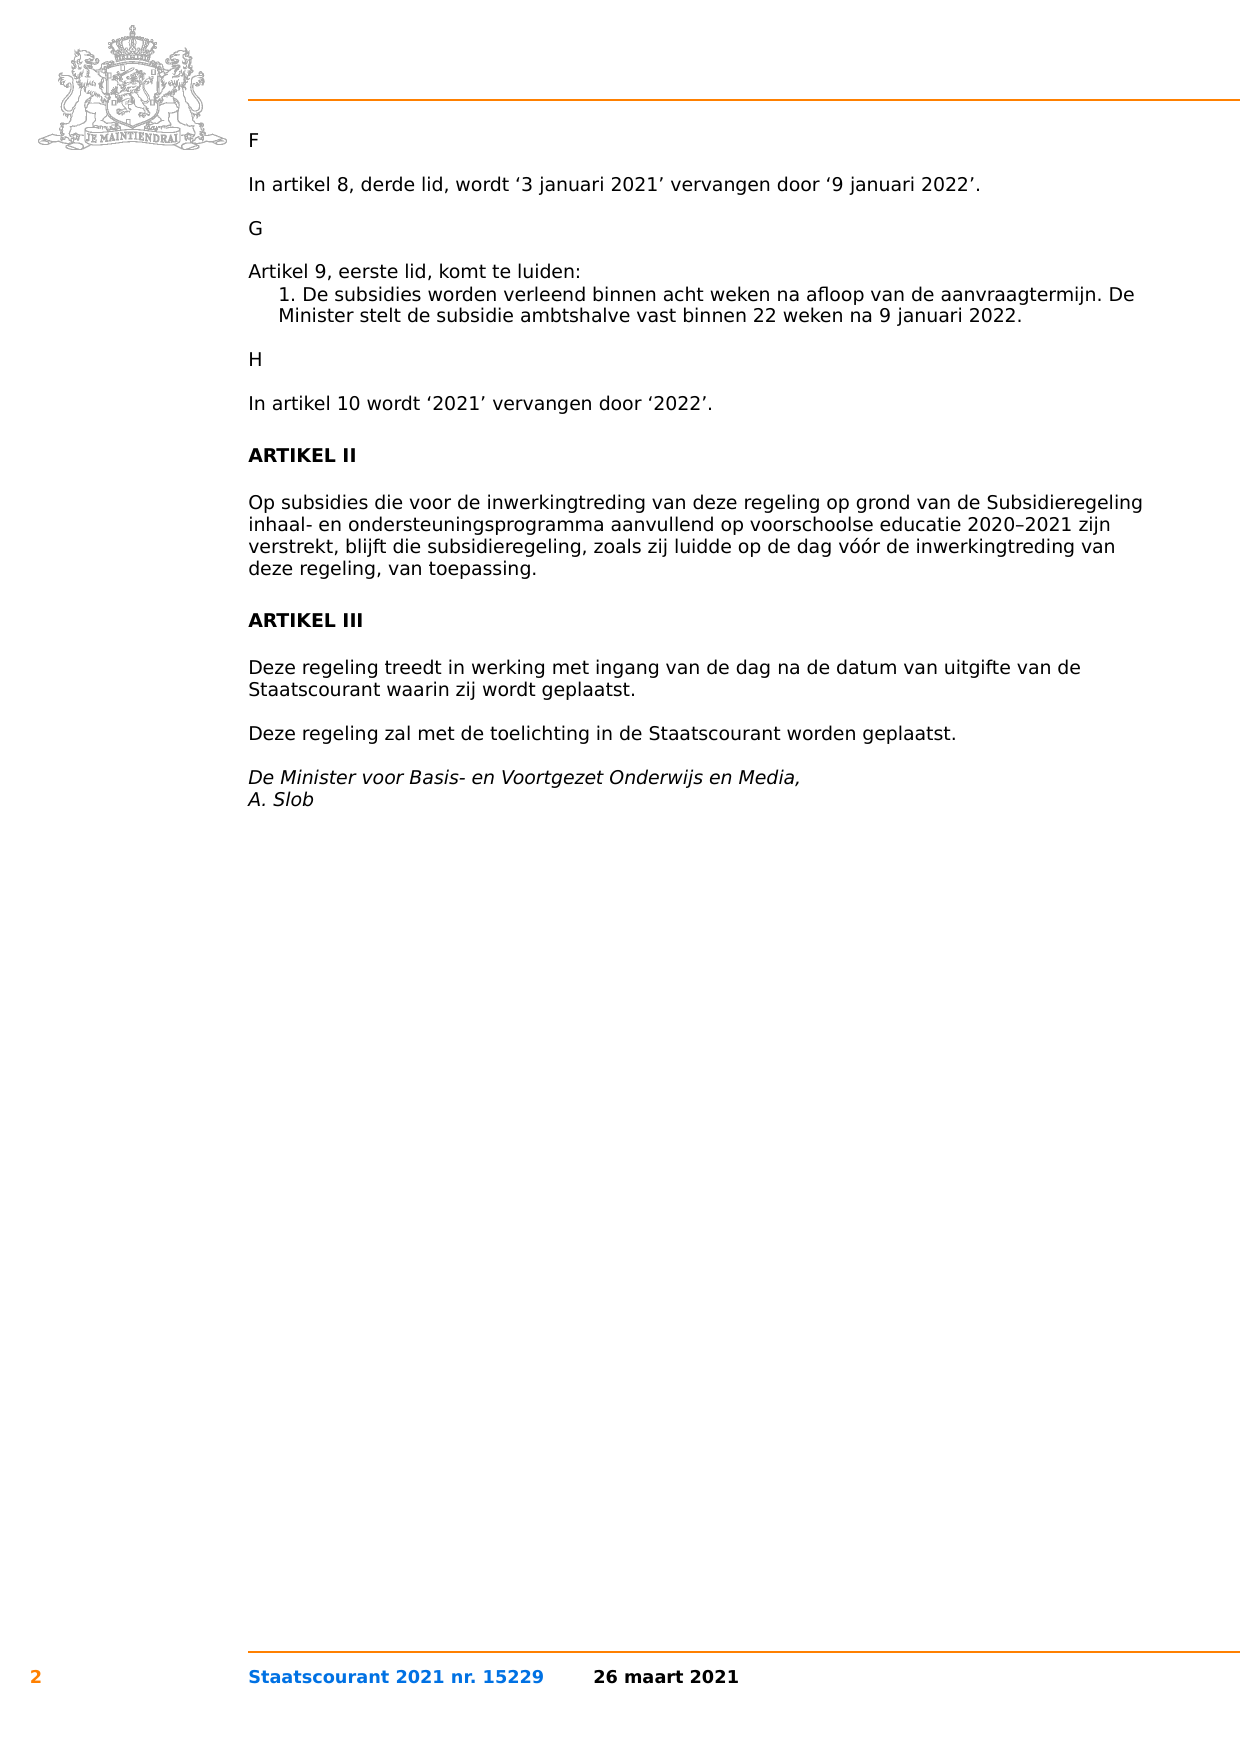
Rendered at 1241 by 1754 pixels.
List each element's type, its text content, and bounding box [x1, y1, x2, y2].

text In artikel 8, derde lid, wordt ‘3 januari 2021’ vervangen door ‘9 januari 2022’. [248, 174, 1163, 196]
text G [248, 218, 1163, 239]
text Deze regeling treedt in werking met ingang van de dag na de datum van uitgifte van de Staatscourant waarin zij wordt geplaatst. [248, 657, 1163, 701]
subtitle ARTIKEL II [248, 445, 1163, 467]
picture [38, 25, 227, 150]
text Op subsidies die voor de inwerkingtreding van deze regeling op grond van de Subsidieregeling inhaal- en ondersteuningsprogramma aanvullend op voorschoolse educatie 2020–2021 zijn verstrekt, blijft die subsidieregeling, zoals zij luidde op de dag vóór de inwerkingtreding van deze regeling, van toepassing. [248, 492, 1163, 580]
subtitle ARTIKEL III [248, 610, 1163, 632]
text F [248, 130, 1163, 152]
text In artikel 10 wordt ‘2021’ vervangen door ‘2022’. [248, 393, 1163, 415]
text De Minister voor Basis- en Voortgezet Onderwijs en Media, A. Slob [248, 767, 1163, 811]
text Deze regeling zal met de toelichting in de Staatscourant worden geplaatst. [248, 723, 1163, 745]
text H [248, 349, 1163, 371]
text 1. De subsidies worden verleend binnen acht weken na afloop van de aanvraagtermijn. De Minister stelt de subsidie ambtshalve vast binnen 22 weken na 9 januari 2022. [278, 283, 1163, 327]
text Artikel 9, eerste lid, komt te luiden: [248, 261, 1163, 283]
